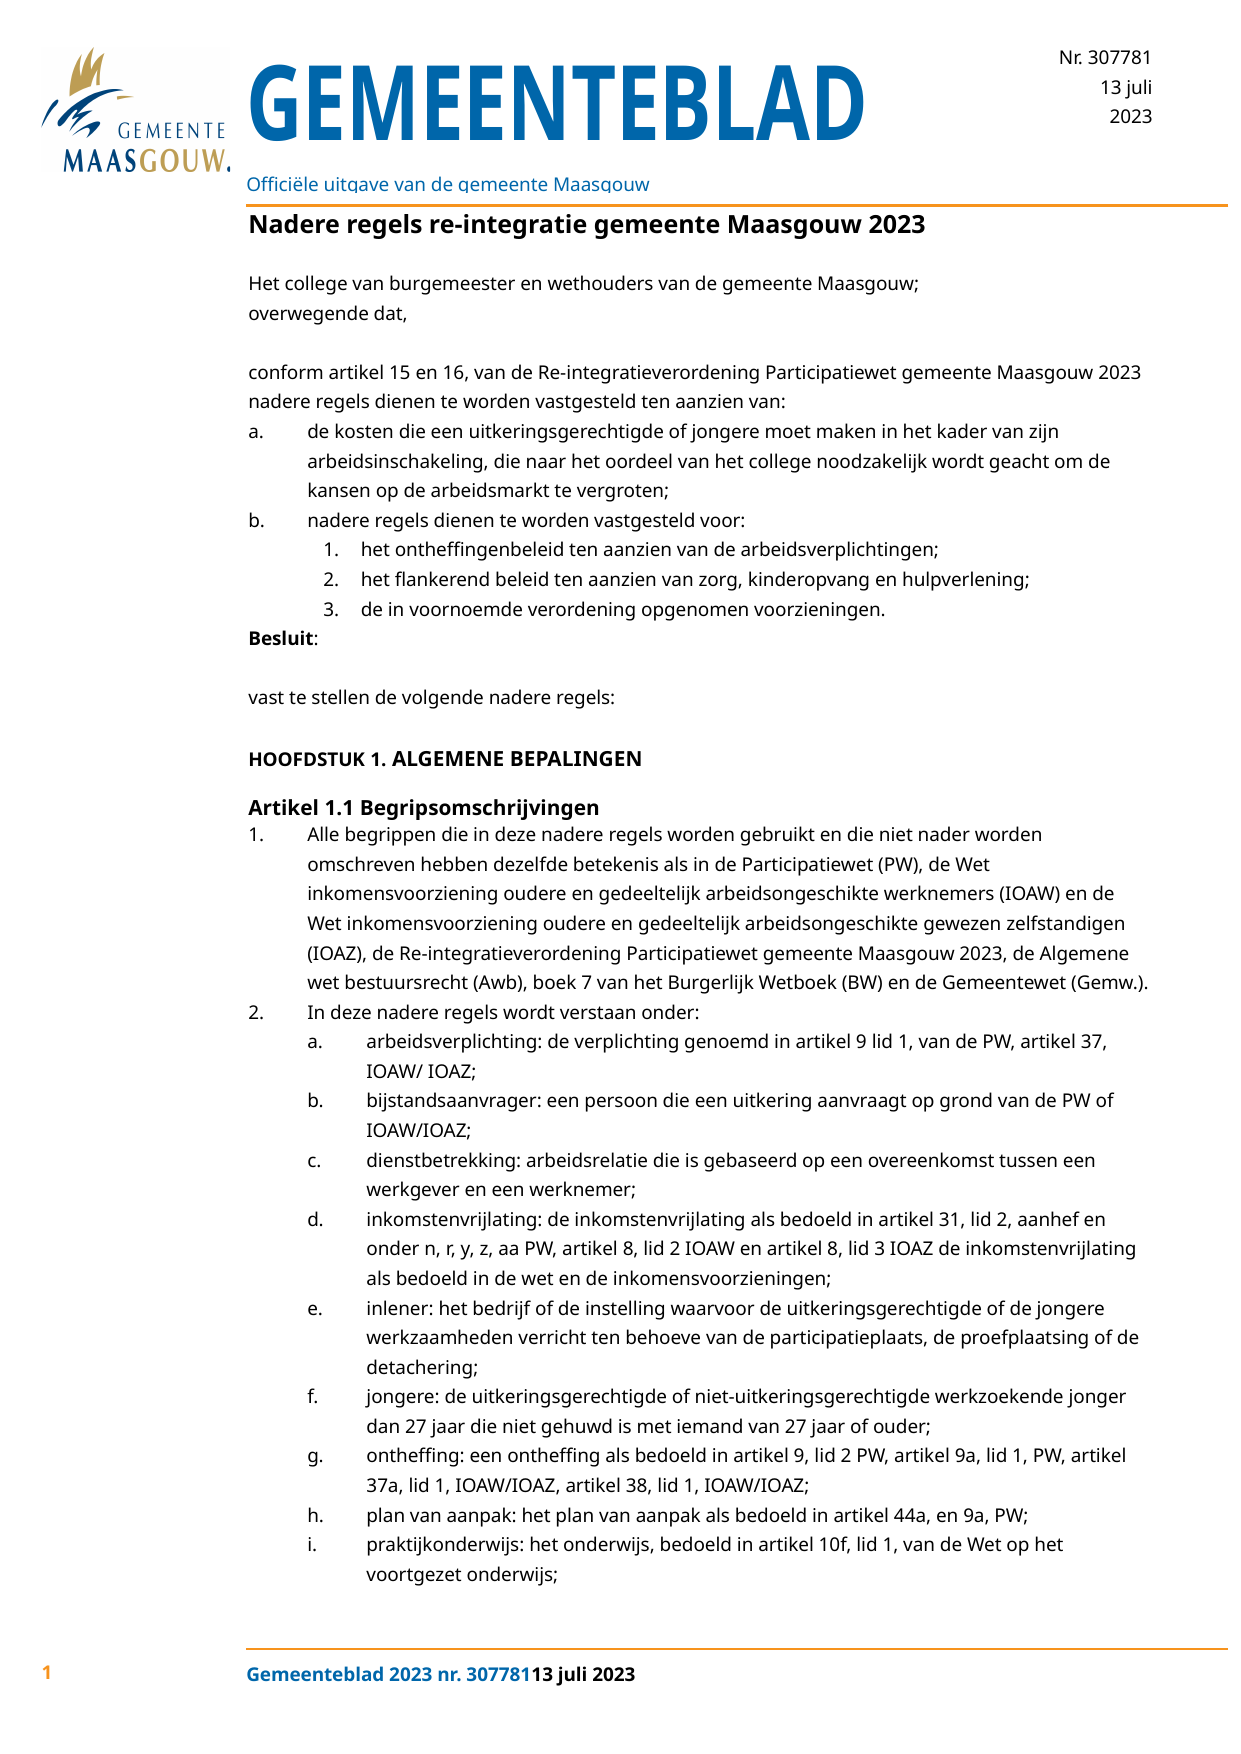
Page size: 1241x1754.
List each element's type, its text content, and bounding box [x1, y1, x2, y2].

text Het college van burgemeester en wethouders van de gemeente Maasgouw; [248, 270, 1152, 296]
list inlener: het bedrijf of de instelling waarvoor de uitkeringsgerechtigde of de jongere werkzaamheden verricht ten behoeve van de participatieplaats, de proefplaatsing of de detachering; [307, 1295, 1152, 1379]
list de kosten die een uitkeringsgerechtigde of jongere moet maken in het kader van zijn arbeidsinschakeling, die naar het oordeel van het college noodzakelijk wordt geacht om de kansen op de arbeidsmarkt te vergroten; [248, 418, 1152, 503]
list ontheffing: een ontheffing als bedoeld in artikel 9, lid 2 PW, artikel 9a, lid 1, PW, artikel 37a, lid 1, IOAW/IOAZ, artikel 38, lid 1, IOAW/IOAZ; [307, 1443, 1152, 1498]
list het flankerend beleid ten aanzien van zorg, kinderopvang en hulpverlening; [323, 566, 1152, 592]
list de in voornoemde verordening opgenomen voorzieningen. [323, 596, 1152, 621]
list praktijkonderwijs: het onderwijs, bedoeld in artikel 10f, lid 1, van de Wet op het voortgezet onderwijs; [307, 1531, 1152, 1587]
text Nadere regels re-integratie gemeente Maasgouw 2023 [248, 207, 1152, 241]
list bijstandsaanvrager: een persoon die een uitkering aanvraagt op grond van de PW of IOAW/IOAZ; [307, 1088, 1152, 1143]
list jongere: de uitkeringsgerechtigde of niet-uitkeringsgerechtigde werkzoekende jonger dan 27 jaar die niet gehuwd is met iemand van 27 jaar of ouder; [307, 1383, 1152, 1439]
list nadere regels dienen te worden vastgesteld voor: [248, 507, 1152, 533]
text Besluit: [248, 625, 1152, 651]
picture [41, 47, 231, 172]
text overwegende dat, [248, 300, 1152, 326]
text vast te stellen de volgende nadere regels: [248, 684, 1152, 710]
text HOOFDSTUK 1. ALGEMENE BEPALINGEN [248, 744, 1152, 772]
list dienstbetrekking: arbeidsrelatie die is gebaseerd op een overeenkomst tussen een werkgever en een werknemer; [307, 1147, 1152, 1202]
list plan van aanpak: het plan van aanpak als bedoeld in artikel 44a, en 9a, PW; [307, 1502, 1152, 1527]
list het ontheffingenbeleid ten aanzien van de arbeidsverplichtingen; [323, 537, 1152, 562]
list In deze nadere regels wordt verstaan onder: [248, 999, 1152, 1024]
text Artikel 1.1 Begripsomschrijvingen [248, 793, 1152, 821]
list inkomstenvrijlating: de inkomstenvrijlating als bedoeld in artikel 31, lid 2, aanhef en onder n, r, y, z, aa PW, artikel 8, lid 2 IOAW en artikel 8, lid 3 IOAZ de inkomstenvrijlating als bedoeld in de wet en de inkomensvoorzieningen; [307, 1206, 1152, 1291]
text conform artikel 15 en 16, van de Re-integratieverordening Participatiewet gemeente Maasgouw 2023 nadere regels dienen te worden vastgesteld ten aanzien van: [248, 359, 1152, 414]
list Alle begrippen die in deze nadere regels worden gebruikt en die niet nader worden omschreven hebben dezelfde betekenis als in de Participatiewet (PW), de Wet inkomensvoorziening oudere en gedeeltelijk arbeidsongeschikte werknemers (IOAW) en de Wet inkomensvoorziening oudere en gedeeltelijk arbeidsongeschikte gewezen zelfstandigen (IOAZ), de Re-integratieverordening Participatiewet gemeente Maasgouw 2023, de Algemene wet bestuursrecht (Awb), boek 7 van het Burgerlijk Wetboek (BW) en de Gemeentewet (Gemw.). [248, 821, 1152, 995]
list arbeidsverplichting: de verplichting genoemd in artikel 9 lid 1, van de PW, artikel 37, IOAW/ IOAZ; [307, 1028, 1152, 1084]
